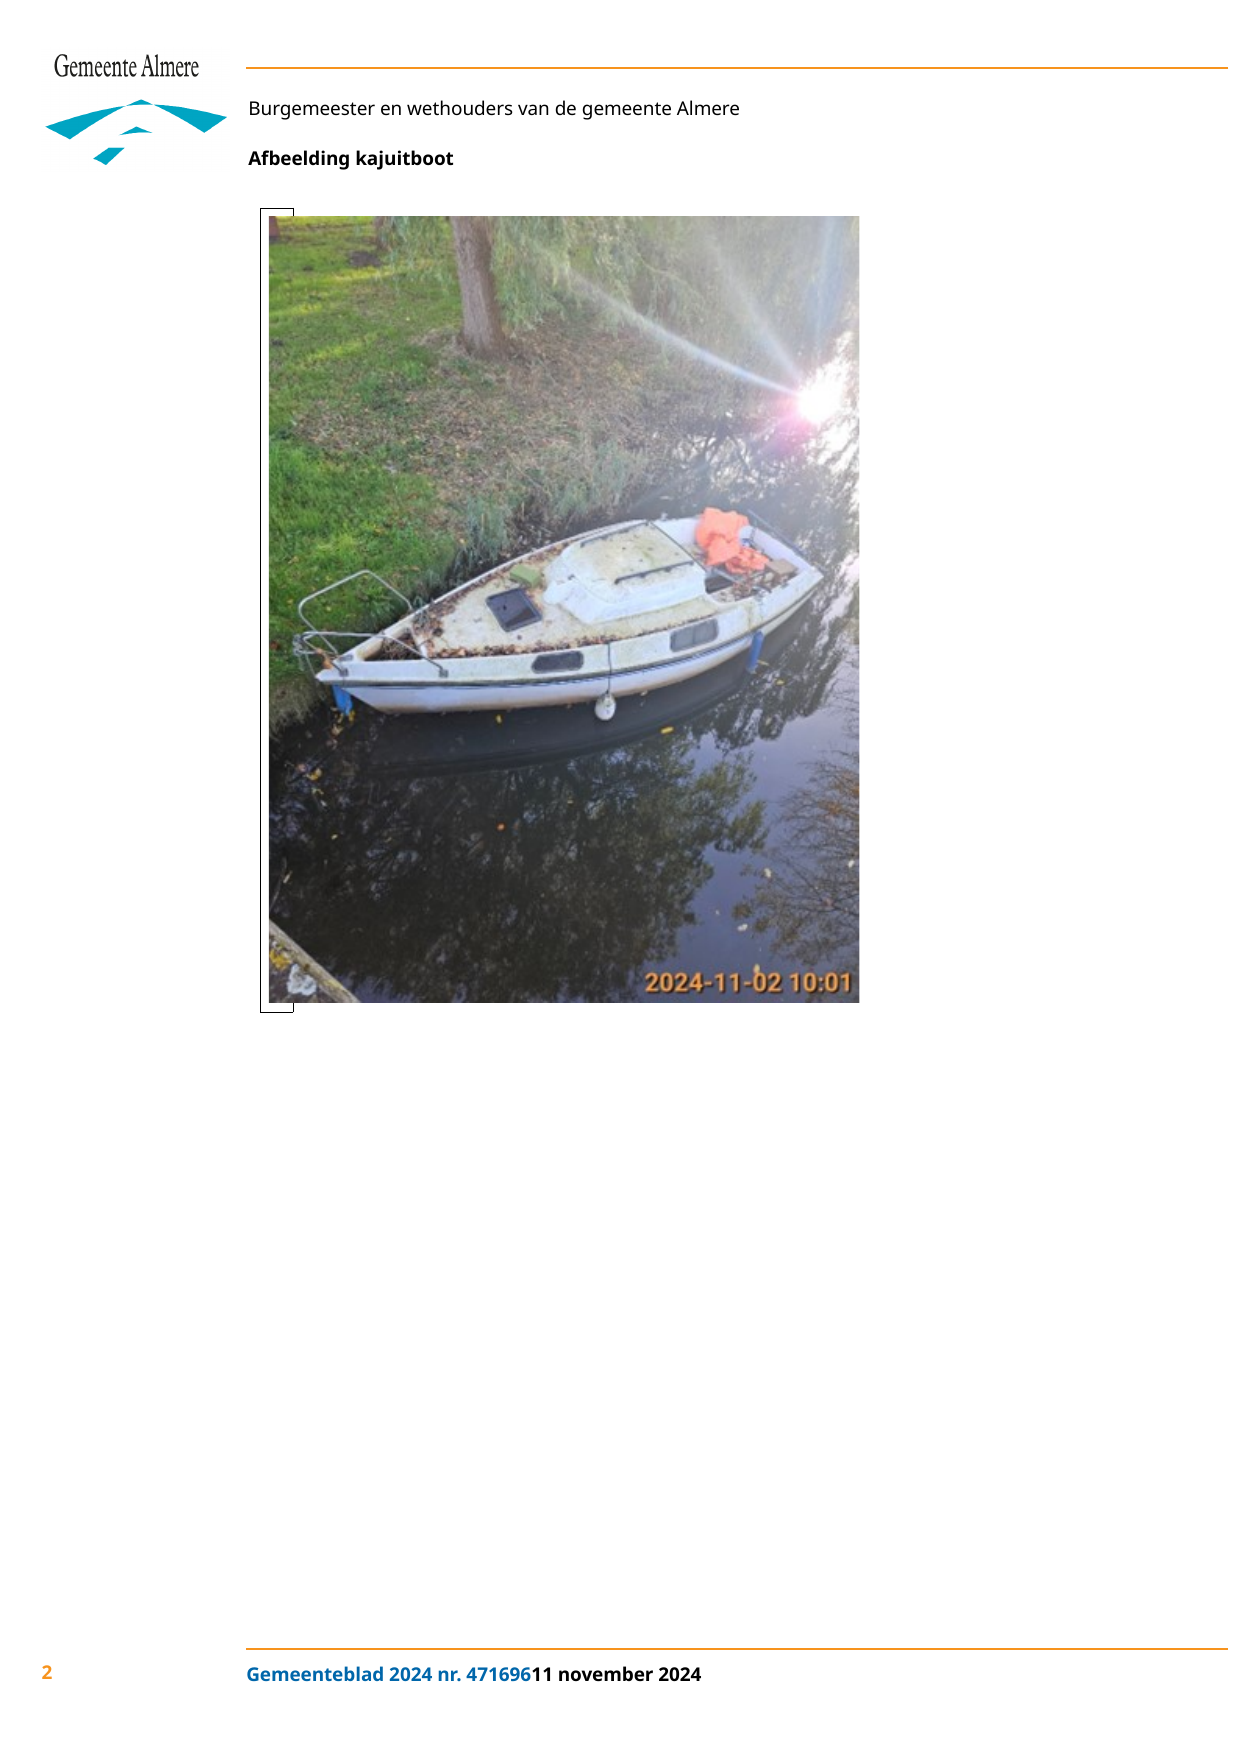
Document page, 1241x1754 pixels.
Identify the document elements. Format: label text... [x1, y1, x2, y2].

picture [268, 216, 860, 1003]
picture [41, 47, 231, 172]
text Afbeelding kajuitboot [248, 145, 1152, 171]
text Burgemeester en wethouders van de gemeente Almere [248, 95, 1152, 121]
